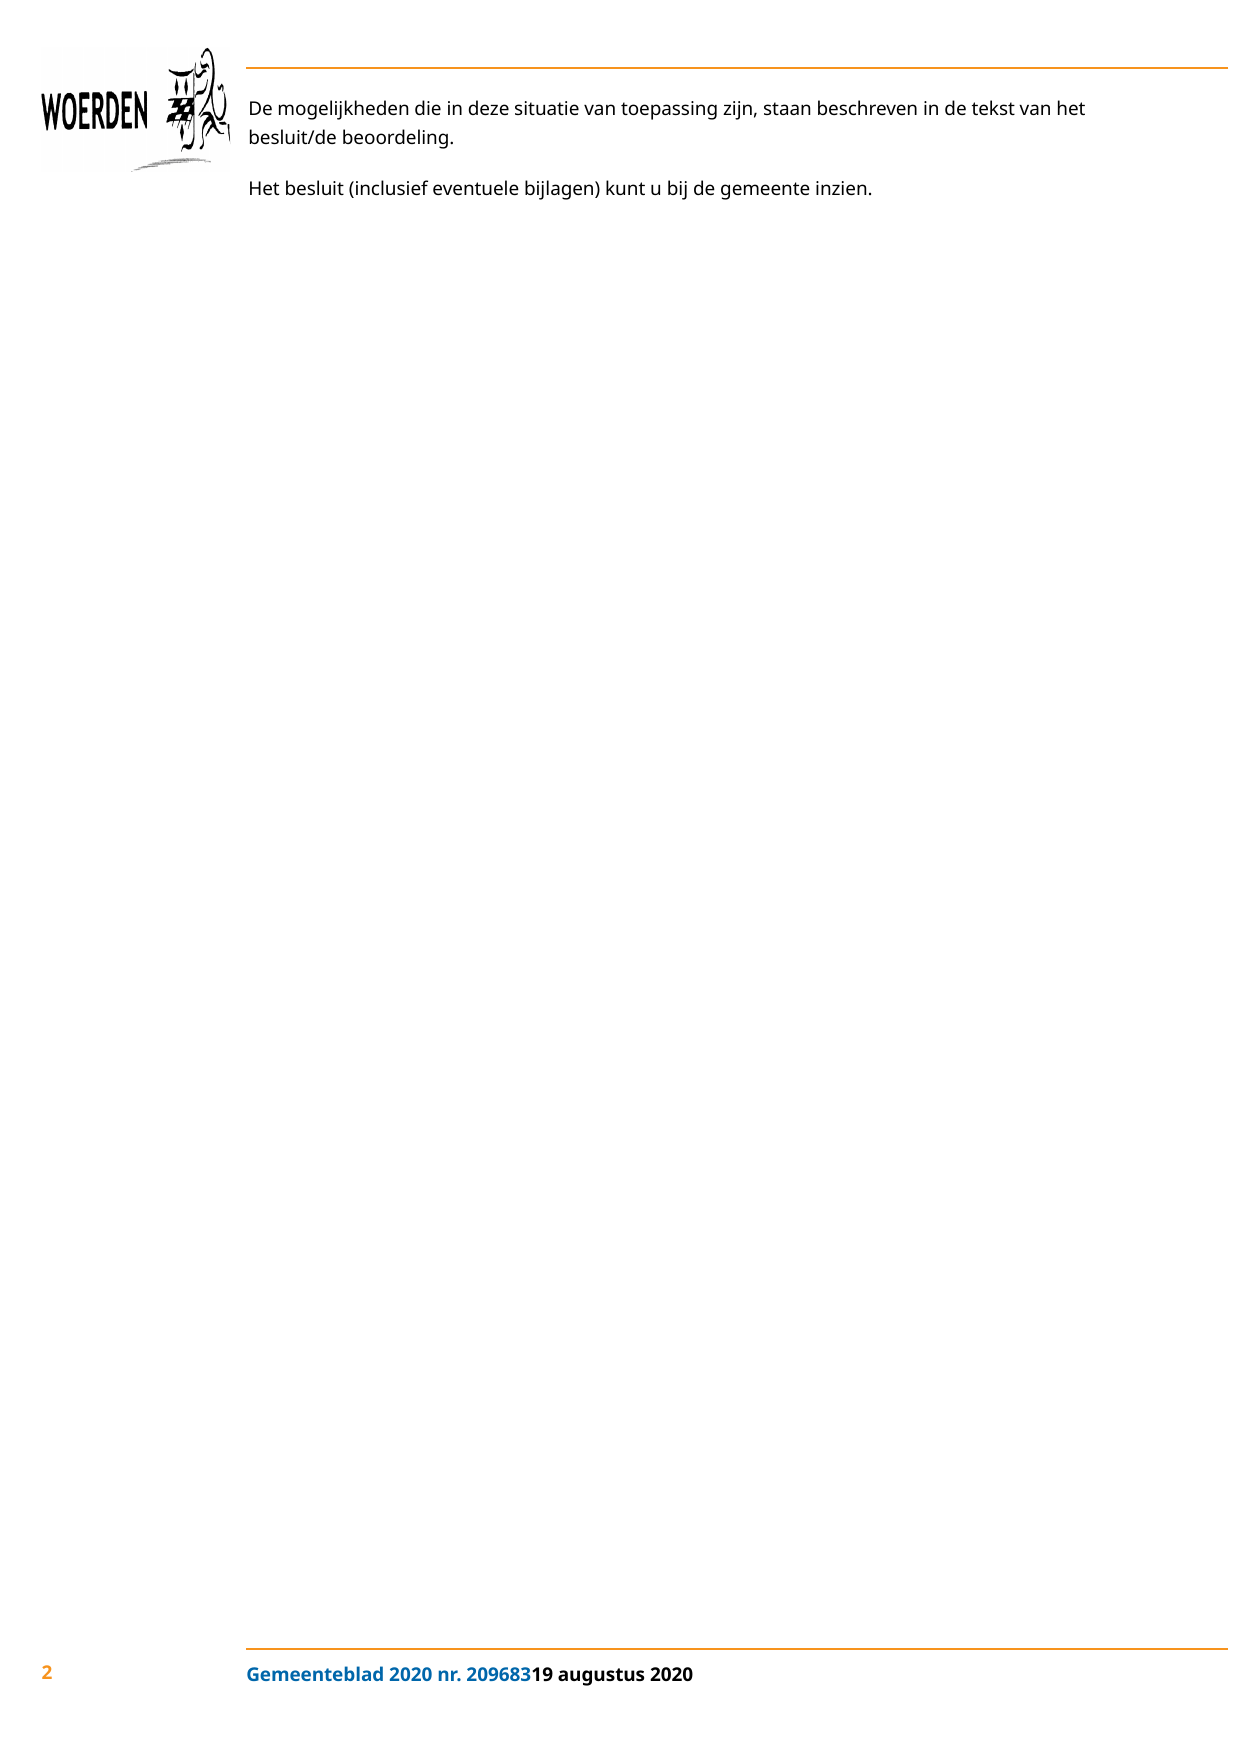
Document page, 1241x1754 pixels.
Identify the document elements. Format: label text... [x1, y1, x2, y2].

text Het besluit (inclusief eventuele bijlagen) kunt u bij de gemeente inzien. [248, 175, 1152, 201]
picture [41, 47, 231, 172]
text De mogelijkheden die in deze situatie van toepassing zijn, staan beschreven in de tekst van het besluit/de beoordeling. [248, 95, 1152, 150]
